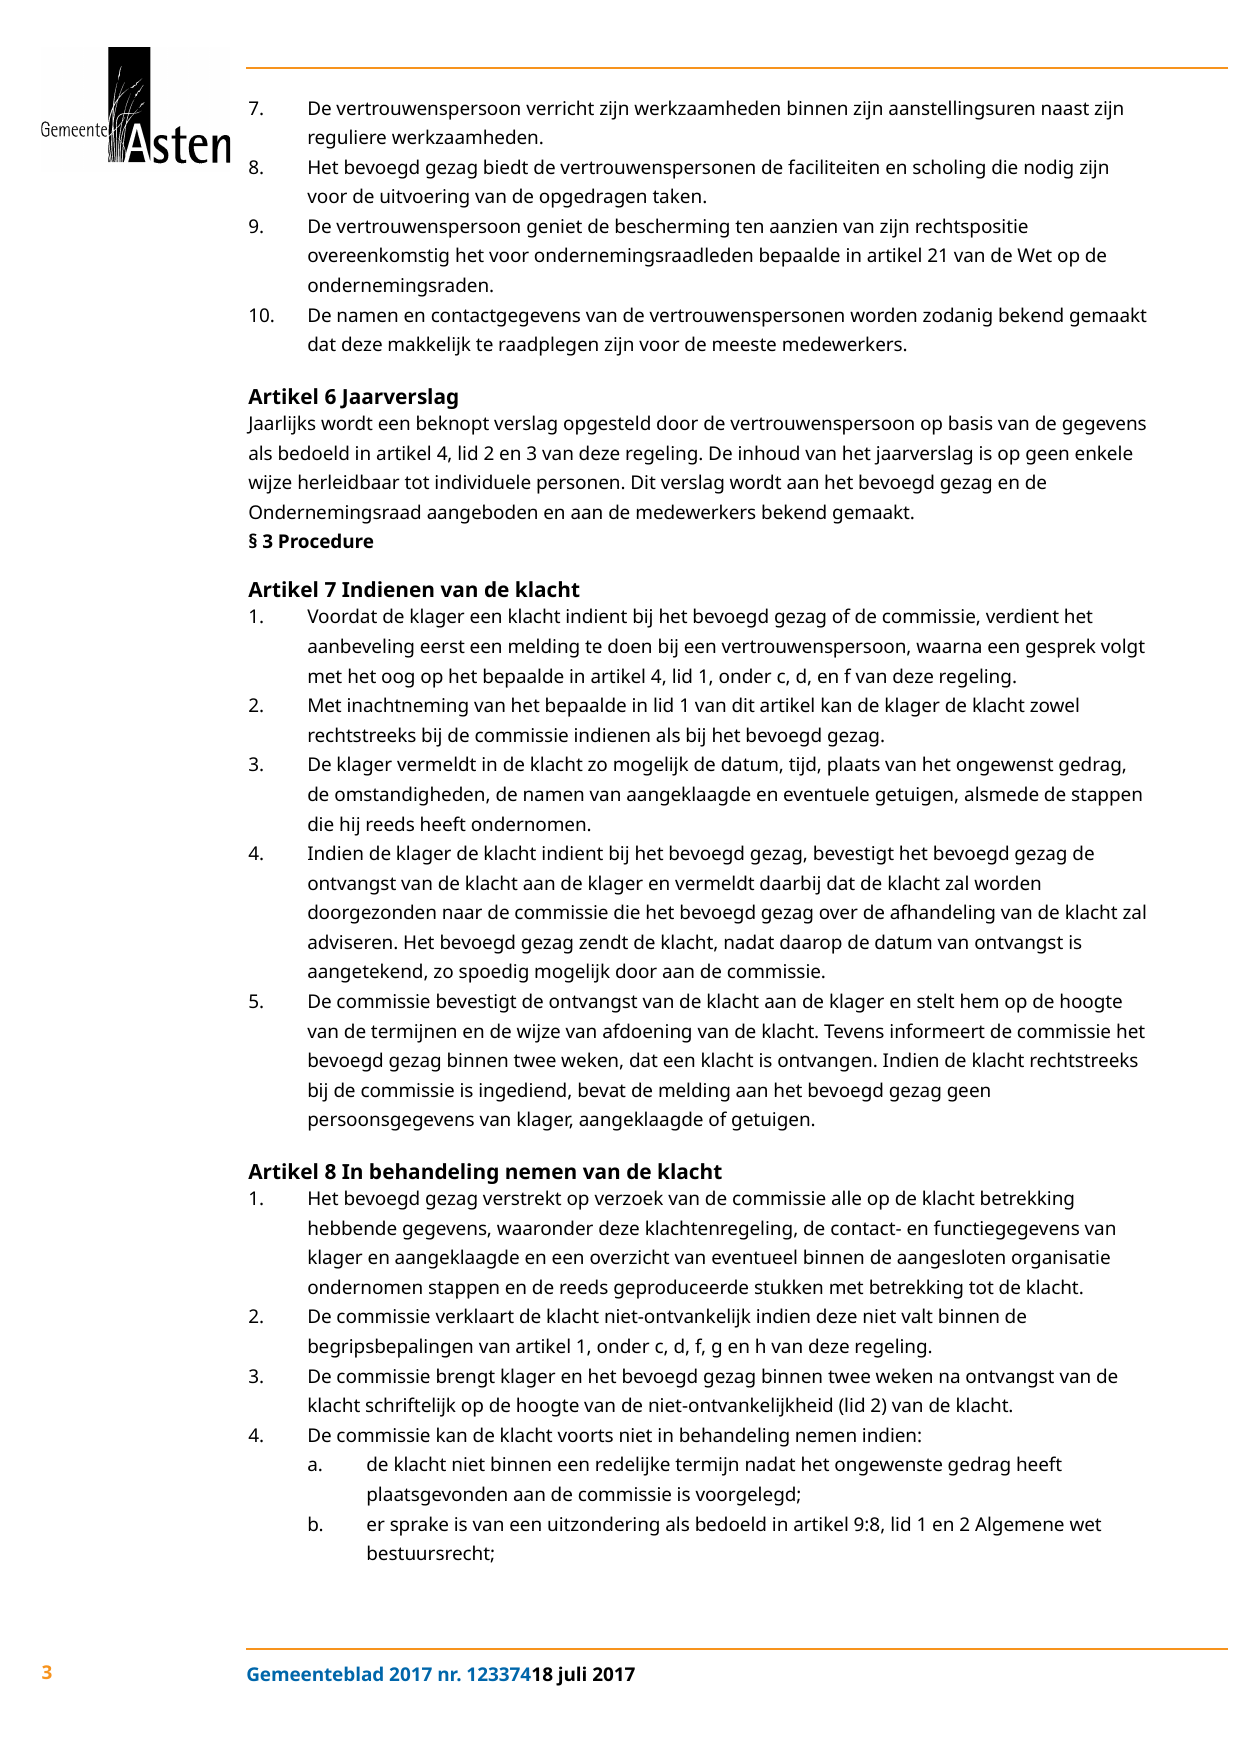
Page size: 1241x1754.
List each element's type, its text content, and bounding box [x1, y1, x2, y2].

list De commissie bevestigt de ontvangst van de klacht aan de klager en stelt hem op de hoogte van de termijnen en de wijze van afdoening van de klacht. Tevens informeert de commissie het bevoegd gezag binnen twee weken, dat een klacht is ontvangen. Indien de klacht rechtstreeks bij de commissie is ingediend, bevat de melding aan het bevoegd gezag geen persoonsgegevens van klager, aangeklaagde of getuigen. [248, 988, 1152, 1132]
list De commissie kan de klacht voorts niet in behandeling nemen indien: [248, 1422, 1152, 1448]
list De commissie brengt klager en het bevoegd gezag binnen twee weken na ontvangst van de klacht schriftelijk op de hoogte van de niet-ontvankelijkheid (lid 2) van de klacht. [248, 1363, 1152, 1418]
list Indien de klager de klacht indient bij het bevoegd gezag, bevestigt het bevoegd gezag de ontvangst van de klacht aan de klager en vermeldt daarbij dat de klacht zal worden doorgezonden naar de commissie die het bevoegd gezag over de afhandeling van de klacht zal adviseren. Het bevoegd gezag zendt de klacht, nadat daarop de datum van ontvangst is aangetekend, zo spoedig mogelijk door aan de commissie. [248, 840, 1152, 984]
text Artikel 7 Indienen van de klacht [248, 575, 1152, 604]
text Artikel 6 Jaarverslag [248, 382, 1152, 410]
text Jaarlijks wordt een beknopt verslag opgesteld door de vertrouwenspersoon op basis van de gegevens als bedoeld in artikel 4, lid 2 en 3 van deze regeling. De inhoud van het jaarverslag is op geen enkele wijze herleidbaar tot individuele personen. Dit verslag wordt aan het bevoegd gezag en de Ondernemingsraad aangeboden en aan de medewerkers bekend gemaakt. [248, 410, 1152, 525]
list De vertrouwenspersoon verricht zijn werkzaamheden binnen zijn aanstellingsuren naast zijn reguliere werkzaamheden. [248, 95, 1152, 150]
list De vertrouwenspersoon geniet de bescherming ten aanzien van zijn rechtspositie overeenkomstig het voor ondernemingsraadleden bepaalde in artikel 21 van de Wet op de ondernemingsraden. [248, 213, 1152, 298]
list de klacht niet binnen een redelijke termijn nadat het ongewenste gedrag heeft plaatsgevonden aan de commissie is voorgelegd; [307, 1452, 1152, 1507]
list Met inachtneming van het bepaalde in lid 1 van dit artikel kan de klager de klacht zowel rechtstreeks bij de commissie indienen als bij het bevoegd gezag. [248, 692, 1152, 748]
list er sprake is van een uitzondering als bedoeld in artikel 9:8, lid 1 en 2 Algemene wet bestuursrecht; [307, 1511, 1152, 1566]
text § 3 Procedure [248, 529, 1152, 554]
list De klager vermeldt in de klacht zo mogelijk de datum, tijd, plaats van het ongewenst gedrag, de omstandigheden, de namen van aangeklaagde en eventuele getuigen, alsmede de stappen die hij reeds heeft ondernomen. [248, 752, 1152, 836]
list Het bevoegd gezag verstrekt op verzoek van de commissie alle op de klacht betrekking hebbende gegevens, waaronder deze klachtenregeling, de contact- en functiegegevens van klager en aangeklaagde en een overzicht van eventueel binnen de aangesloten organisatie ondernomen stappen en de reeds geproduceerde stukken met betrekking tot de klacht. [248, 1185, 1152, 1300]
text Artikel 8 In behandeling nemen van de klacht [248, 1157, 1152, 1185]
list Voordat de klager een klacht indient bij het bevoegd gezag of de commissie, verdient het aanbeveling eerst een melding te doen bij een vertrouwenspersoon, waarna een gesprek volgt met het oog op het bepaalde in artikel 4, lid 1, onder c, d, en f van deze regeling. [248, 604, 1152, 688]
picture [41, 47, 231, 172]
list De namen en contactgegevens van de vertrouwenspersonen worden zodanig bekend gemaakt dat deze makkelijk te raadplegen zijn voor de meeste medewerkers. [248, 302, 1152, 357]
list Het bevoegd gezag biedt de vertrouwenspersonen de faciliteiten en scholing die nodig zijn voor de uitvoering van de opgedragen taken. [248, 154, 1152, 209]
list De commissie verklaart de klacht niet-ontvankelijk indien deze niet valt binnen de begripsbepalingen van artikel 1, onder c, d, f, g en h van deze regeling. [248, 1304, 1152, 1359]
